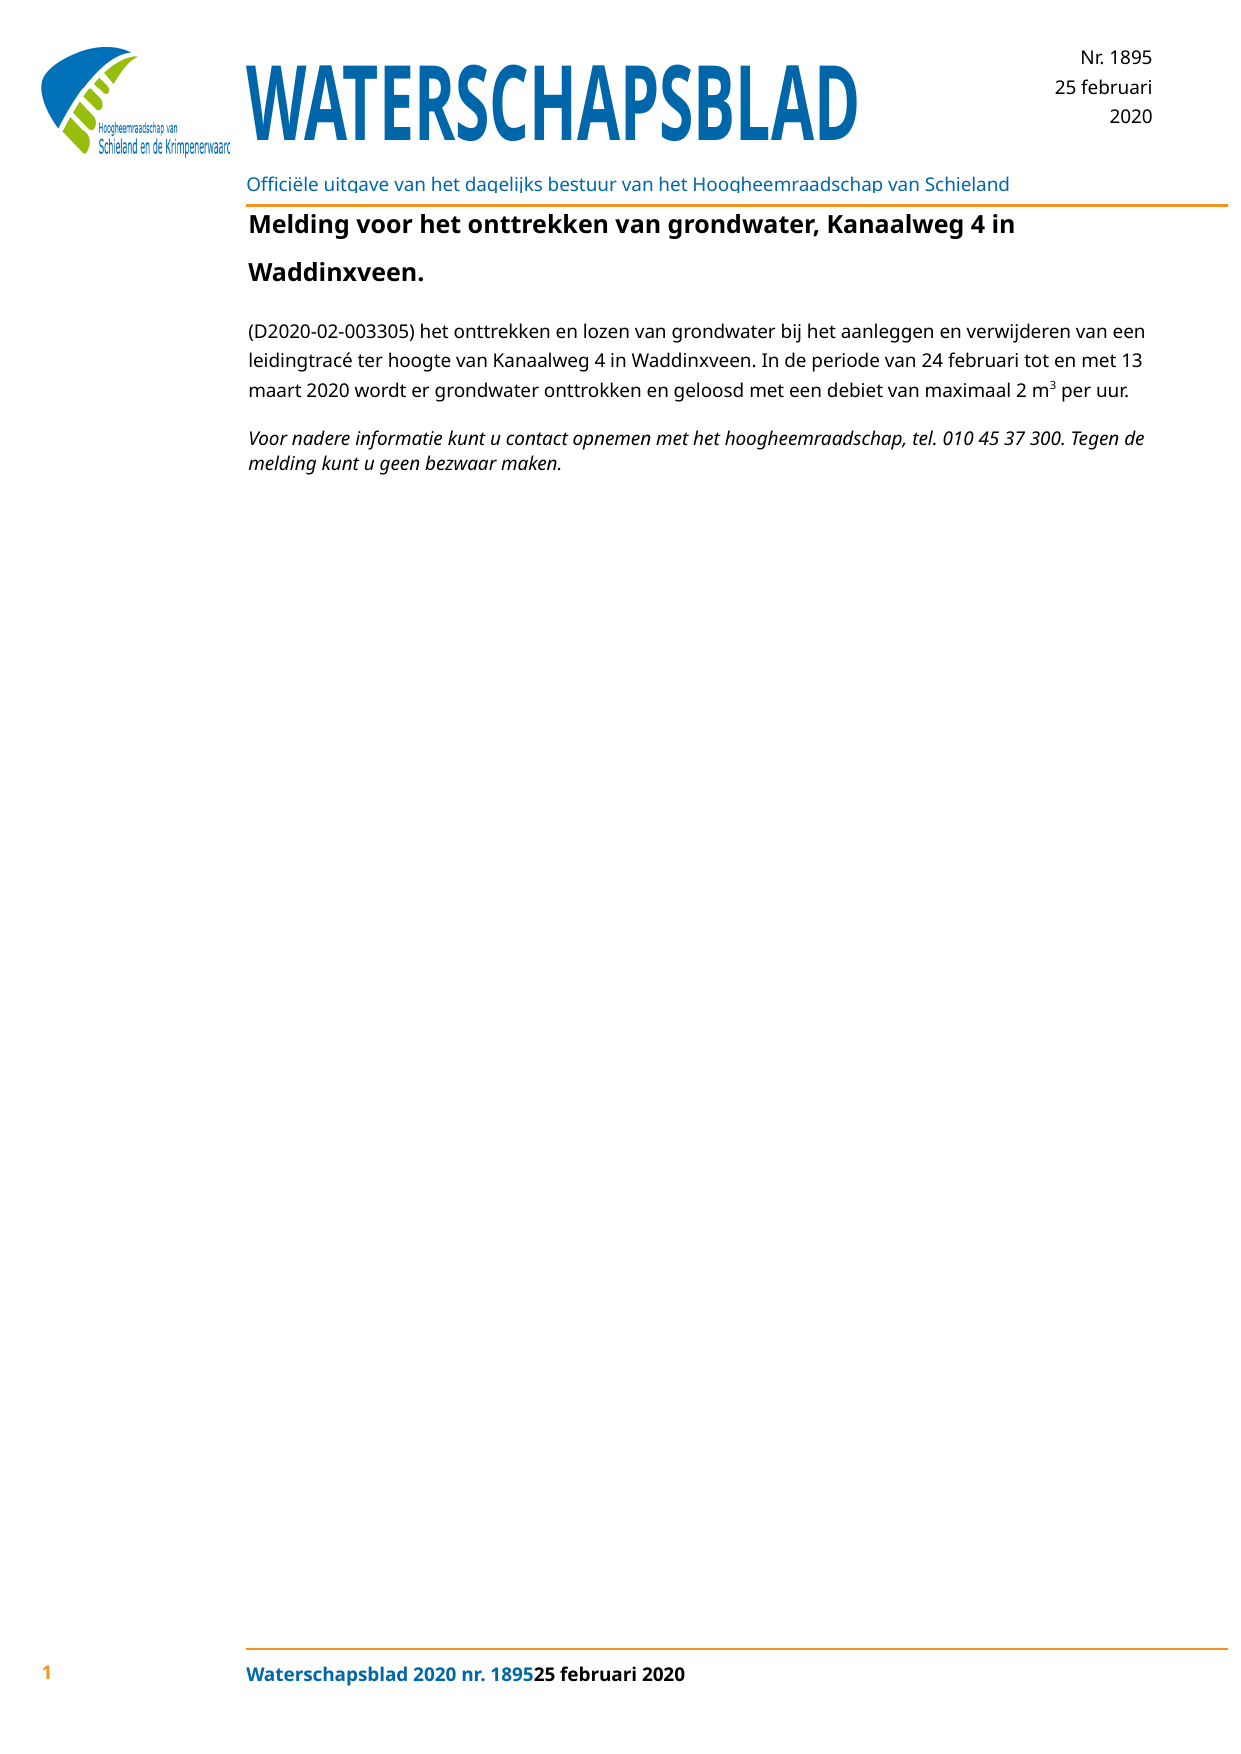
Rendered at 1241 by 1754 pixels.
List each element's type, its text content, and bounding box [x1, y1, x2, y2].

text Melding voor het onttrekken van grondwater, Kanaalweg 4 in Waddinxveen. [248, 207, 1152, 288]
text Voor nadere informatie kunt u contact opnemen met het hoogheemraadschap, tel. 010 45 37 300. Tegen de melding kunt u geen bezwaar maken. [248, 425, 1152, 476]
picture [41, 47, 231, 172]
text (D2020-02-003305) het onttrekken en lozen van grondwater bij het aanleggen en verwijderen van een leidingtracé ter hoogte van Kanaalweg 4 in Waddinxveen. In de periode van 24 februari tot en met 13 maart 2020 wordt er grondwater onttrokken en geloosd met een debiet van maximaal 2 m3 per uur. [248, 318, 1152, 403]
